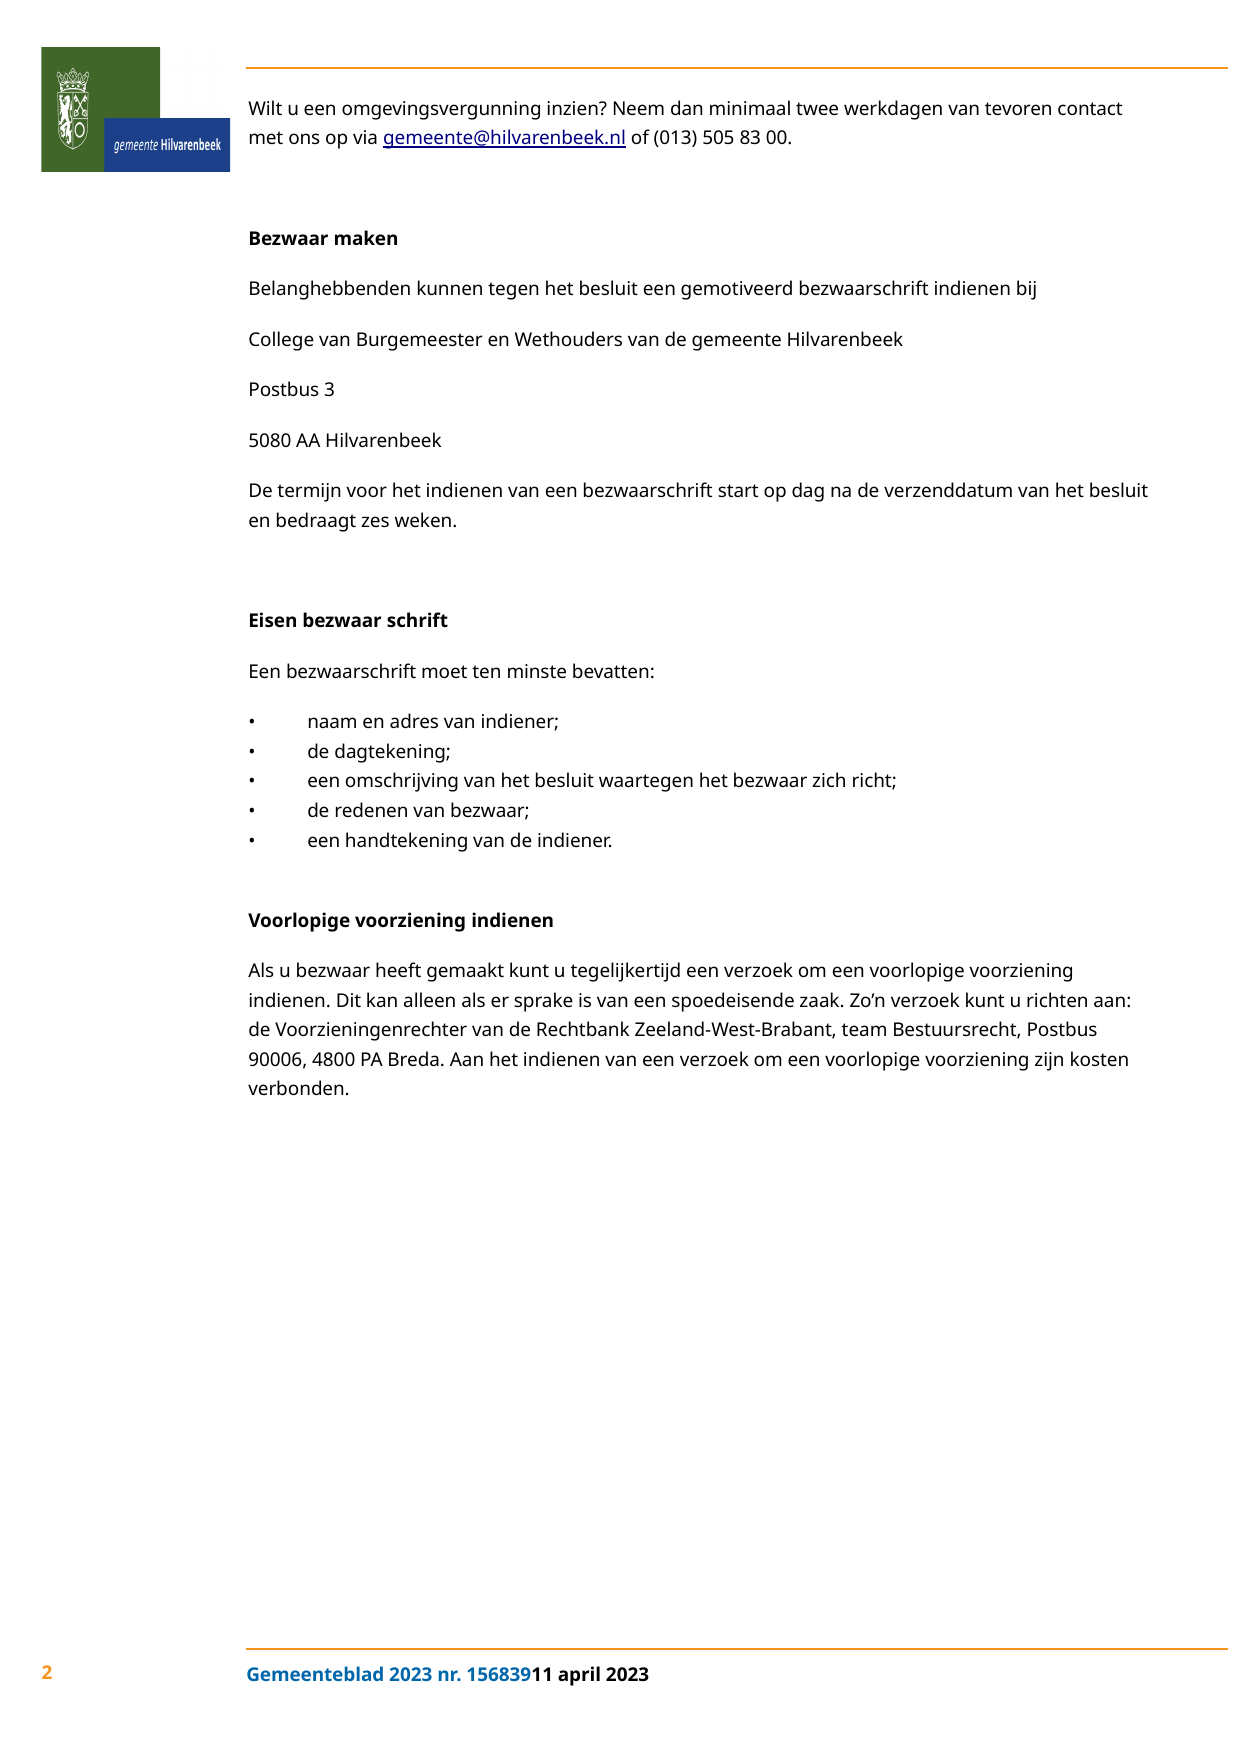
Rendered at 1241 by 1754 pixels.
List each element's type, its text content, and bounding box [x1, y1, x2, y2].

list een handtekening van de indiener. [248, 827, 1152, 853]
list de redenen van bezwaar; [248, 797, 1152, 823]
text College van Burgemeester en Wethouders van de gemeente Hilvarenbeek [248, 326, 1152, 352]
text Voorlopige voorziening indienen [248, 907, 1152, 933]
text Wilt u een omgevingsvergunning inzien? Neem dan minimaal twee werkdagen van tevoren contact met ons op via gemeente@hilvarenbeek.nl of (013) 505 83 00. [248, 95, 1152, 150]
text 5080 AA Hilvarenbeek [248, 427, 1152, 453]
list een omschrijving van het besluit waartegen het bezwaar zich richt; [248, 768, 1152, 793]
text Als u bezwaar heeft gemaakt kunt u tegelijkertijd een verzoek om een voorlopige voorziening indienen. Dit kan alleen als er sprake is van een spoedeisende zaak. Zo’n verzoek kunt u richten aan: de Voorzieningenrechter van de Rechtbank Zeeland-West-Brabant, team Bestuursrecht, Postbus 90006, 4800 PA Breda. Aan het indienen van een verzoek om een voorlopige voorziening zijn kosten verbonden. [248, 957, 1152, 1101]
text Eisen bezwaar schrift [248, 608, 1152, 633]
text Bezwaar maken [248, 225, 1152, 251]
picture [41, 47, 231, 172]
list de dagtekening; [248, 738, 1152, 764]
text Belanghebbenden kunnen tegen het besluit een gemotiveerd bezwaarschrift indienen bij [248, 276, 1152, 301]
list naam en adres van indiener; [248, 708, 1152, 734]
text De termijn voor het indienen van een bezwaarschrift start op dag na de verzenddatum van het besluit en bedraagt zes weken. [248, 477, 1152, 533]
text Postbus 3 [248, 376, 1152, 402]
text Een bezwaarschrift moet ten minste bevatten: [248, 658, 1152, 684]
